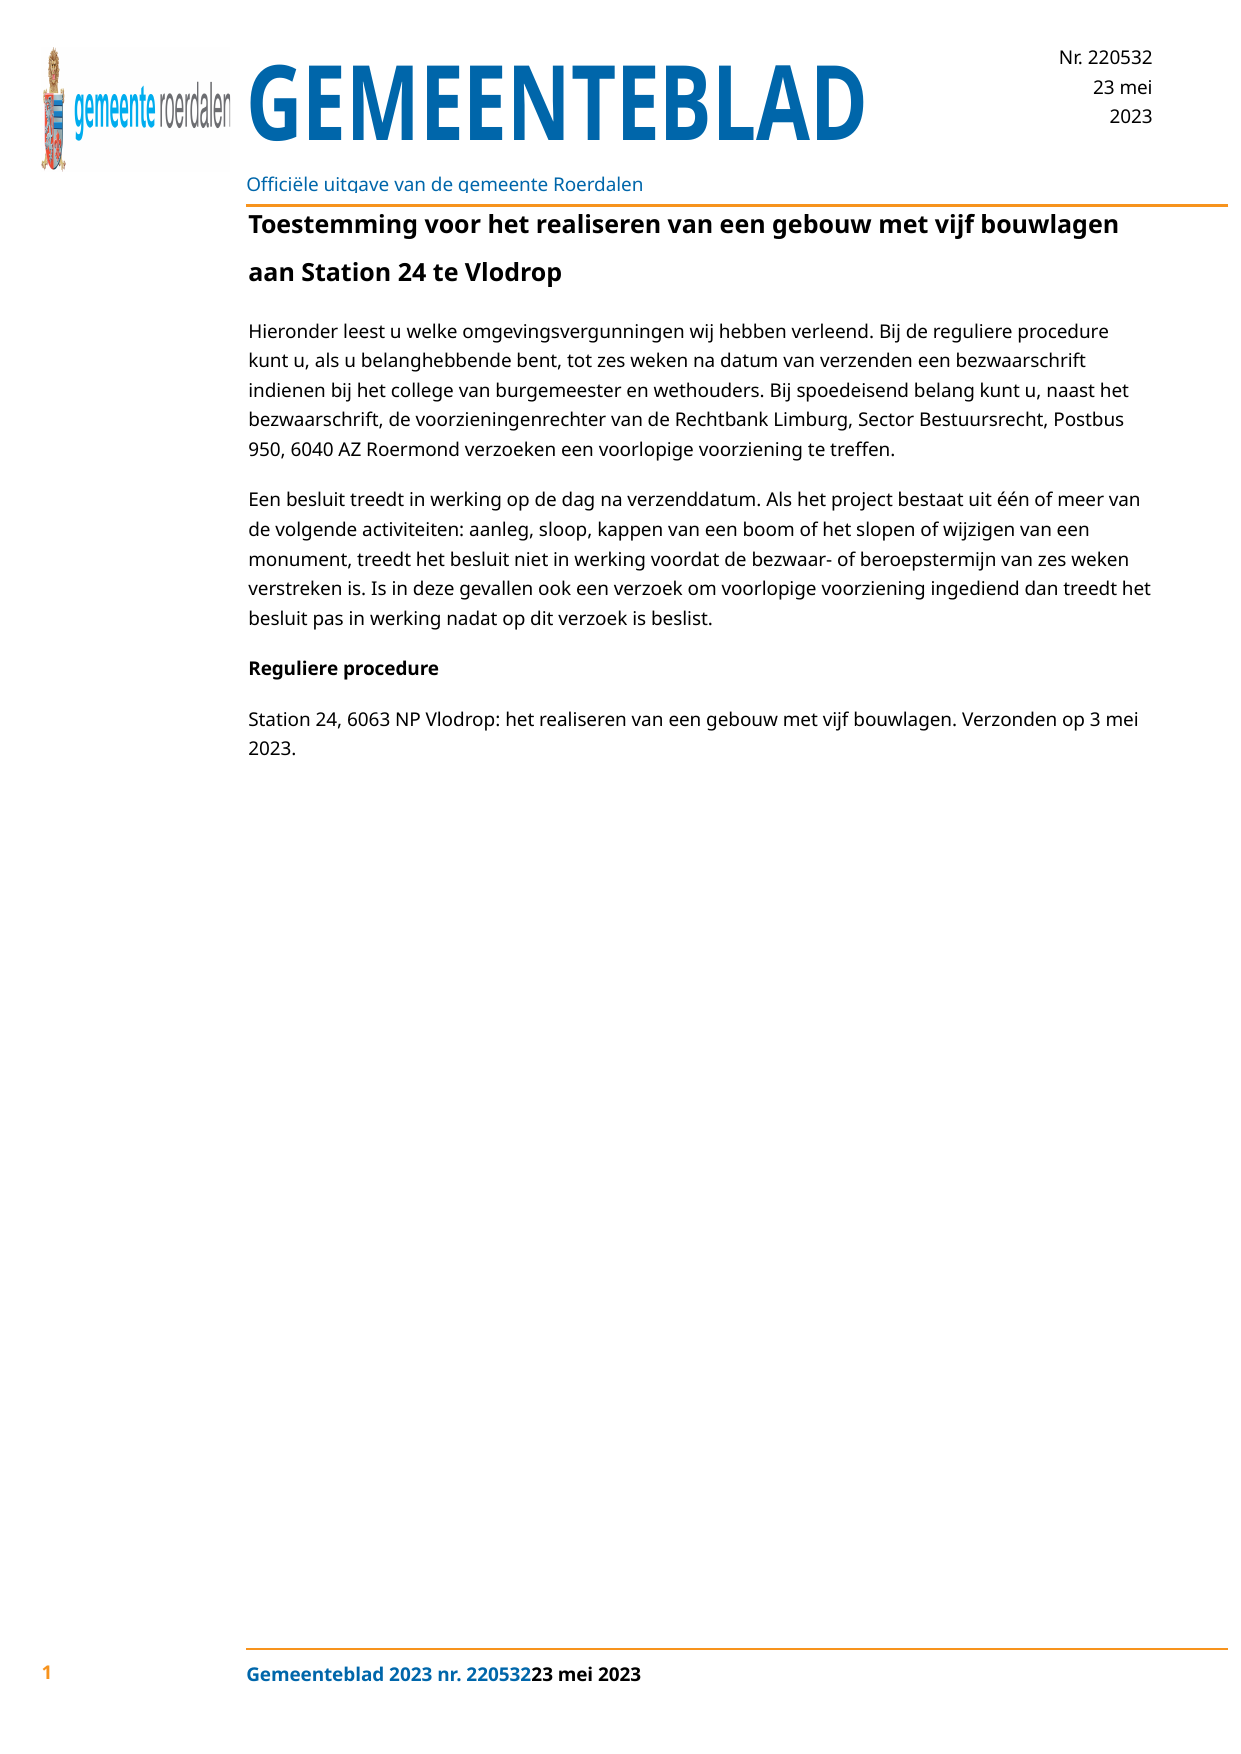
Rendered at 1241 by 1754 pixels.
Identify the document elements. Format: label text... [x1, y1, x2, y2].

text Een besluit treedt in werking op de dag na verzenddatum. Als het project bestaat uit één of meer van de volgende activiteiten: aanleg, sloop, kappen van een boom of het slopen of wijzigen van een monument, treedt het besluit niet in werking voordat de bezwaar- of beroepstermijn van zes weken verstreken is. Is in deze gevallen ook een verzoek om voorlopige voorziening ingediend dan treedt het besluit pas in werking nadat op dit verzoek is beslist. [248, 487, 1152, 631]
text Toestemming voor het realiseren van een gebouw met vijf bouwlagen aan Station 24 te Vlodrop [248, 207, 1152, 288]
text Hieronder leest u welke omgevingsvergunningen wij hebben verleend. Bij de reguliere procedure kunt u, als u belanghebbende bent, tot zes weken na datum van verzenden een bezwaarschrift indienen bij het college van burgemeester en wethouders. Bij spoedeisend belang kunt u, naast het bezwaarschrift, de voorzieningenrechter van de Rechtbank Limburg, Sector Bestuursrecht, Postbus 950, 6040 AZ Roermond verzoeken een voorlopige voorziening te treffen. [248, 318, 1152, 462]
text Station 24, 6063 NP Vlodrop: het realiseren van een gebouw met vijf bouwlagen. Verzonden op 3 mei 2023. [248, 706, 1152, 761]
picture [41, 47, 231, 172]
text Reguliere procedure [248, 655, 1152, 681]
